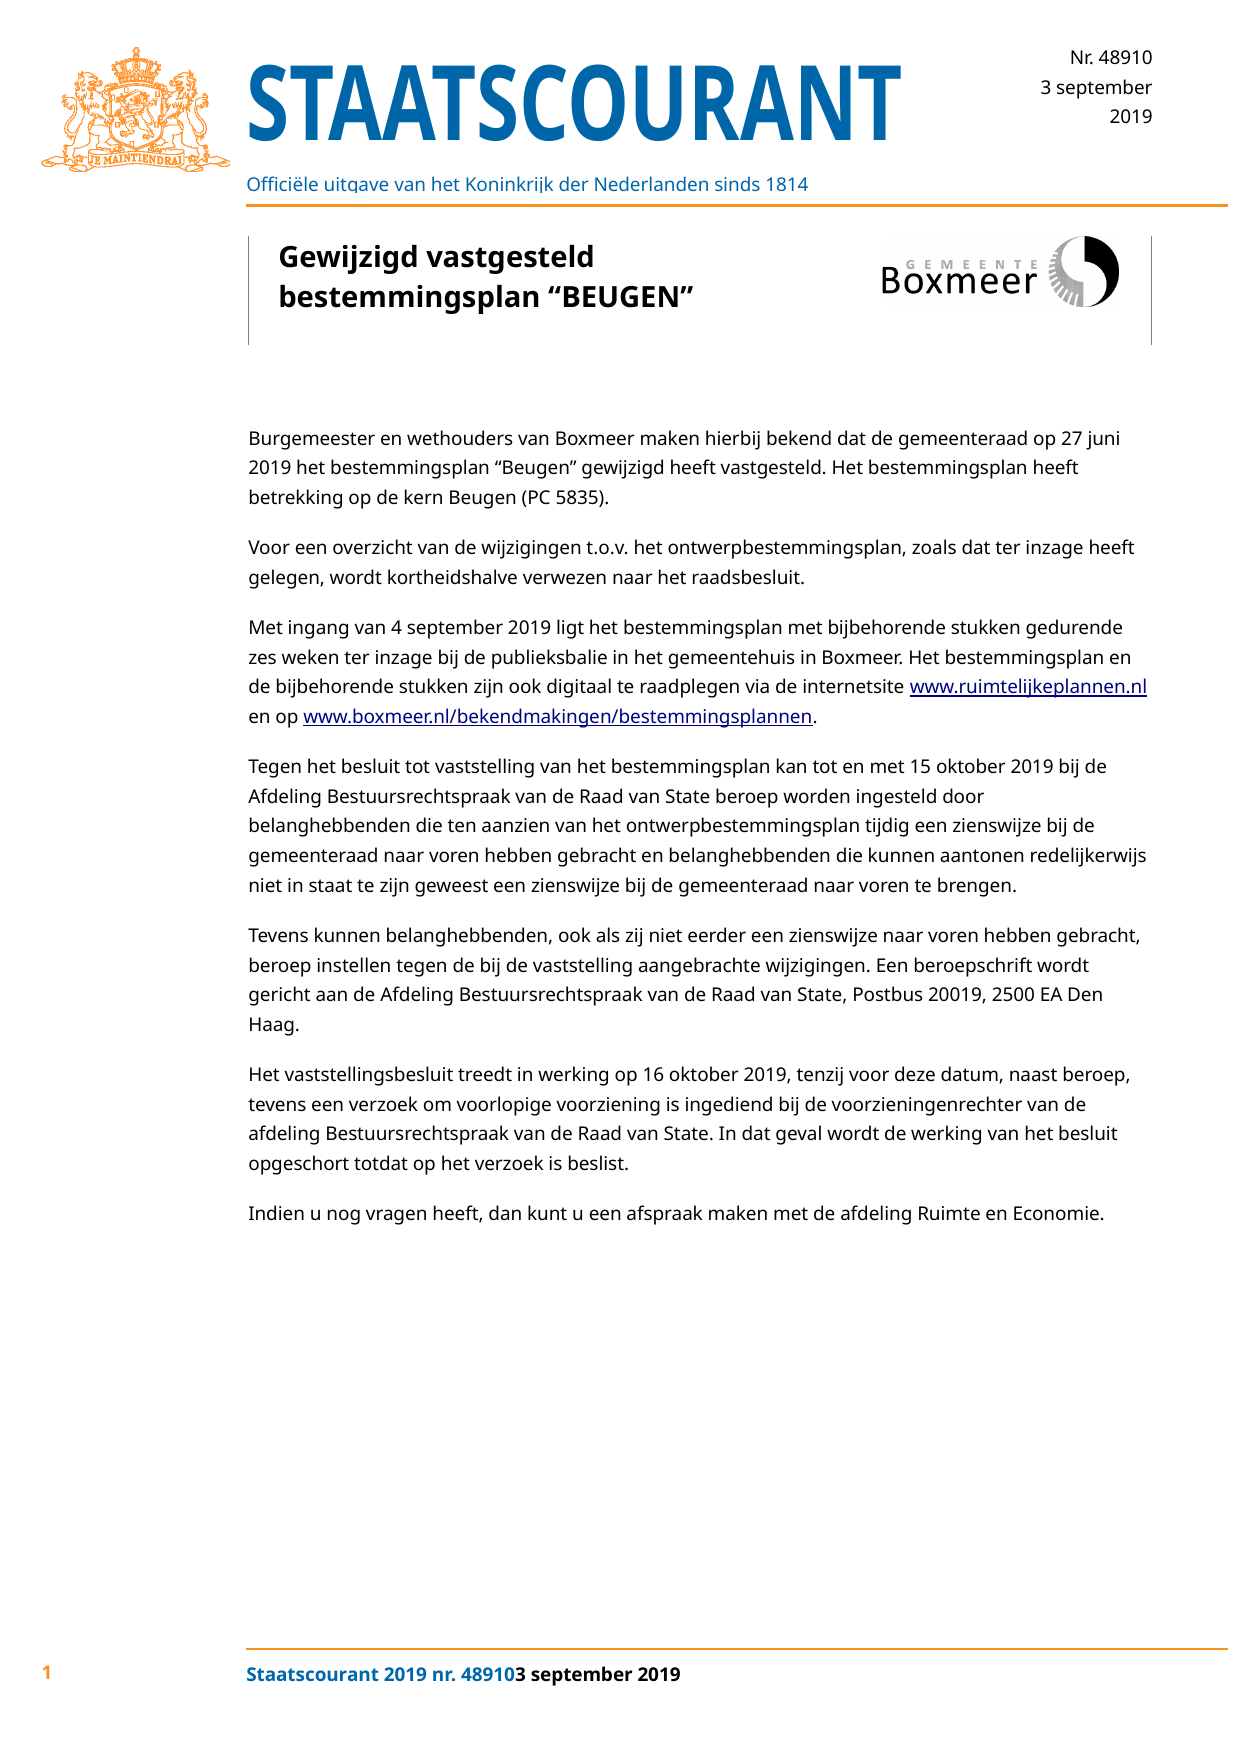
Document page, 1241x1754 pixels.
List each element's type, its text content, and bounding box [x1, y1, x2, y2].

text Indien u nog vragen heeft, dan kunt u een afspraak maken met de afdeling Ruimte en Economie. [248, 1201, 1152, 1226]
text Voor een overzicht van de wijzigingen t.o.v. het ontwerpbestemmingsplan, zoals dat ter inzage heeft gelegen, wordt kortheidshalve verwezen naar het raadsbesluit. [248, 534, 1152, 589]
text Burgemeester en wethouders van Boxmeer maken hierbij bekend dat de gemeenteraad op 27 juni 2019 het bestemmingsplan “Beugen” gewijzigd heeft vastgesteld. Het bestemmingsplan heeft betrekking op de kern Beugen (PC 5835). [248, 425, 1152, 509]
text Tegen het besluit tot vaststelling van het bestemmingsplan kan tot en met 15 oktober 2019 bij de Afdeling Bestuursrechtspraak van de Raad van State beroep worden ingesteld door belanghebbenden die ten aanzien van het ontwerpbestemmingsplan tijdig een zienswijze bij de gemeenteraad naar voren hebben gebracht en belanghebbenden die kunnen aantonen redelijkerwijs niet in staat te zijn geweest een zienswijze bij de gemeenteraad naar voren te brengen. [248, 753, 1152, 897]
text Tevens kunnen belanghebbenden, ook als zij niet eerder een zienswijze naar voren hebben gebracht, beroep instellen tegen de bij de vaststelling aangebrachte wijzigingen. Een beroepschrift wordt gericht aan de Afdeling Bestuursrechtspraak van de Raad van State, Postbus 20019, 2500 EA Den Haag. [248, 922, 1152, 1037]
picture [882, 236, 1119, 307]
table_header [850, 236, 1151, 345]
picture [41, 47, 231, 172]
text Het vaststellingsbesluit treedt in werking op 16 oktober 2019, tenzij voor deze datum, naast beroep, tevens een verzoek om voorlopige voorziening is ingediend bij de voorzieningenrechter van de afdeling Bestuursrechtspraak van de Raad van State. In dat geval wordt de werking van het besluit opgeschort totdat op het verzoek is beslist. [248, 1061, 1152, 1176]
text Met ingang van 4 september 2019 ligt het bestemmingsplan met bijbehorende stukken gedurende zes weken ter inzage bij de publieksbalie in het gemeentehuis in Boxmeer. Het bestemmingsplan en de bijbehorende stukken zijn ook digitaal te raadplegen via de internetsite www.ruimtelijkeplannen.nl en op www.boxmeer.nl/bekendmakingen/bestemmingsplannen. [248, 614, 1152, 729]
table_header Gewijzigd vastgesteld bestemmingsplan “BEUGEN” [249, 236, 850, 345]
